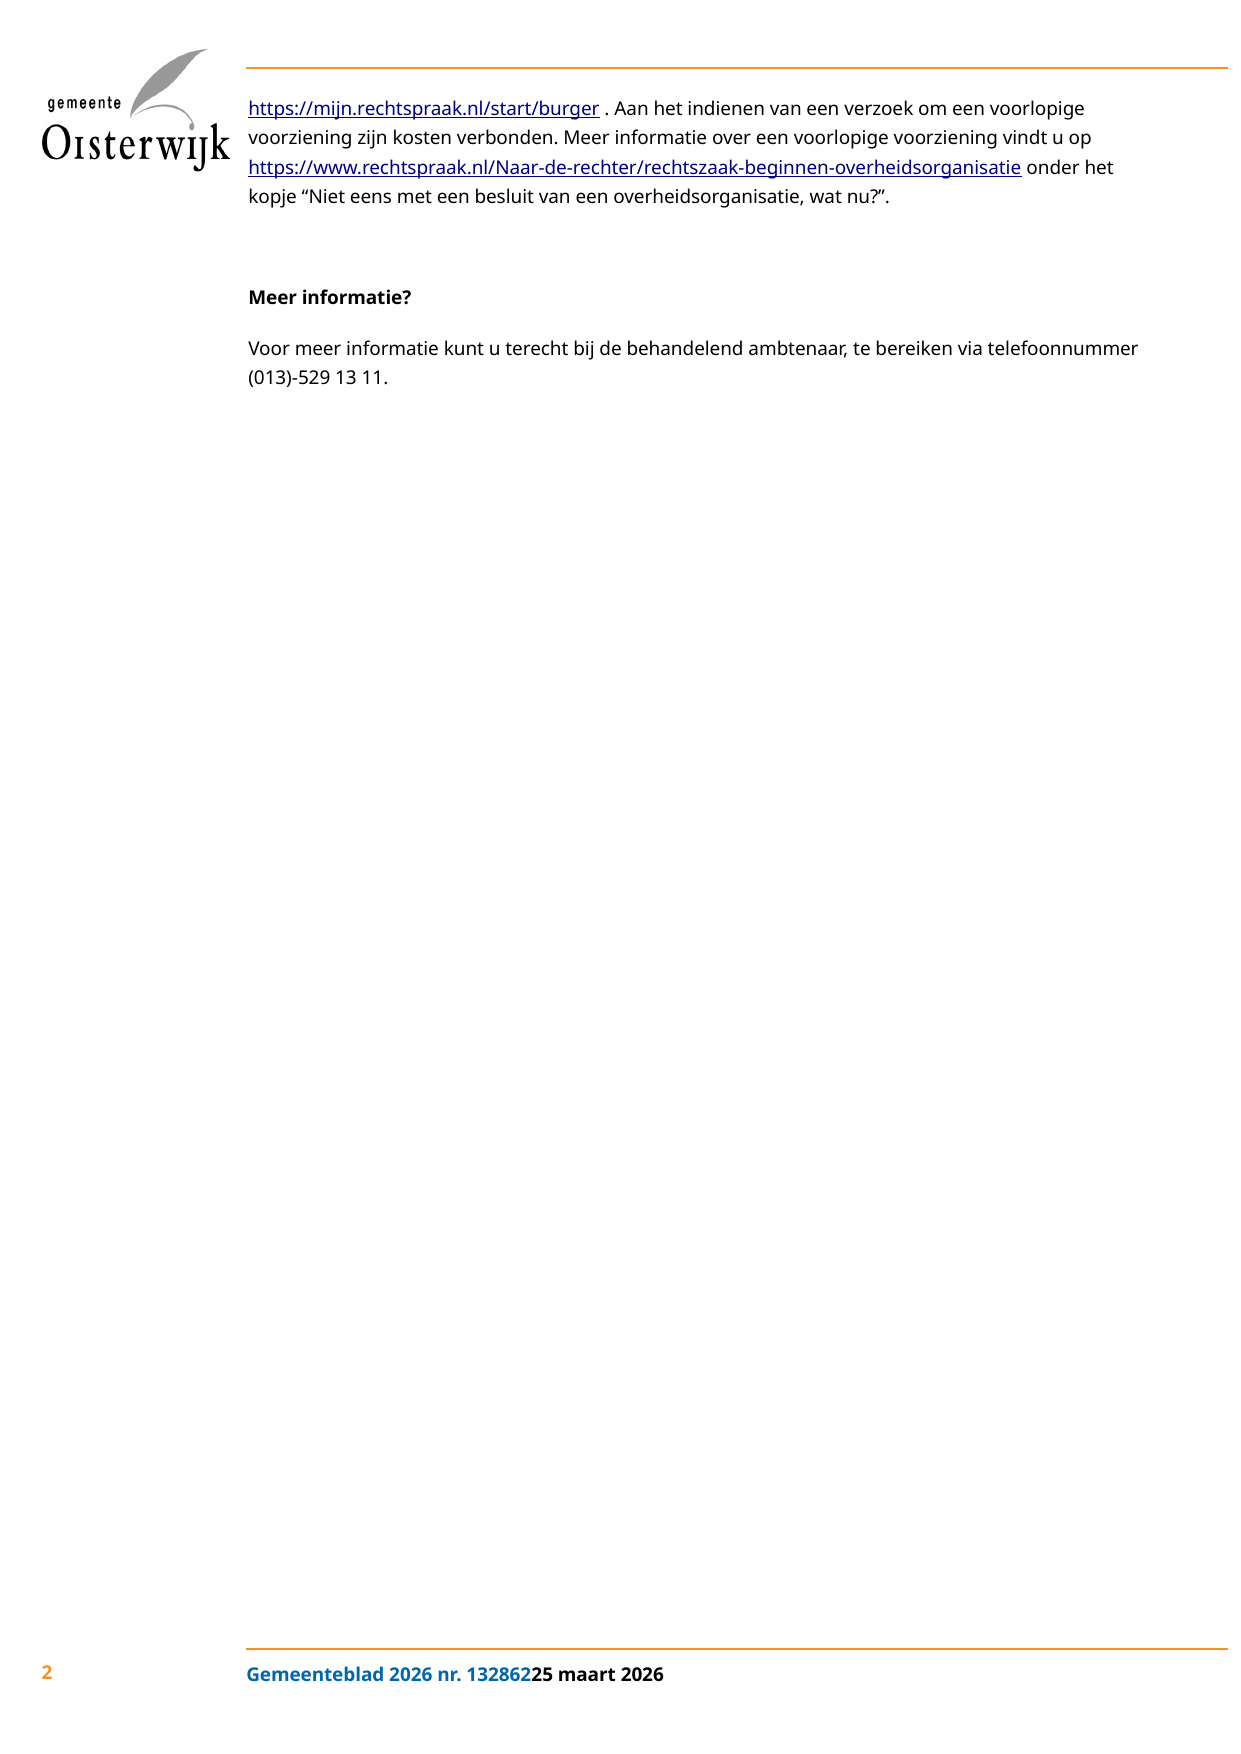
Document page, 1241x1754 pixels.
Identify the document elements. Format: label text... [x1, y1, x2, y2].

picture [41, 47, 231, 172]
text Voor meer informatie kunt u terecht bij de behandelend ambtenaar, te bereiken via telefoonnummer (013)-529 13 11. [248, 335, 1152, 390]
text https://mijn.rechtspraak.nl/start/burger . Aan het indienen van een verzoek om een voorlopige voorziening zijn kosten verbonden. Meer informatie over een voorlopige voorziening vindt u op https://www.rechtspraak.nl/Naar-de-rechter/rechtszaak-beginnen-overheidsorganisatie onder het kopje “Niet eens met een besluit van een overheidsorganisatie, wat nu?”. [248, 95, 1152, 209]
text Meer informatie? [248, 284, 1152, 310]
